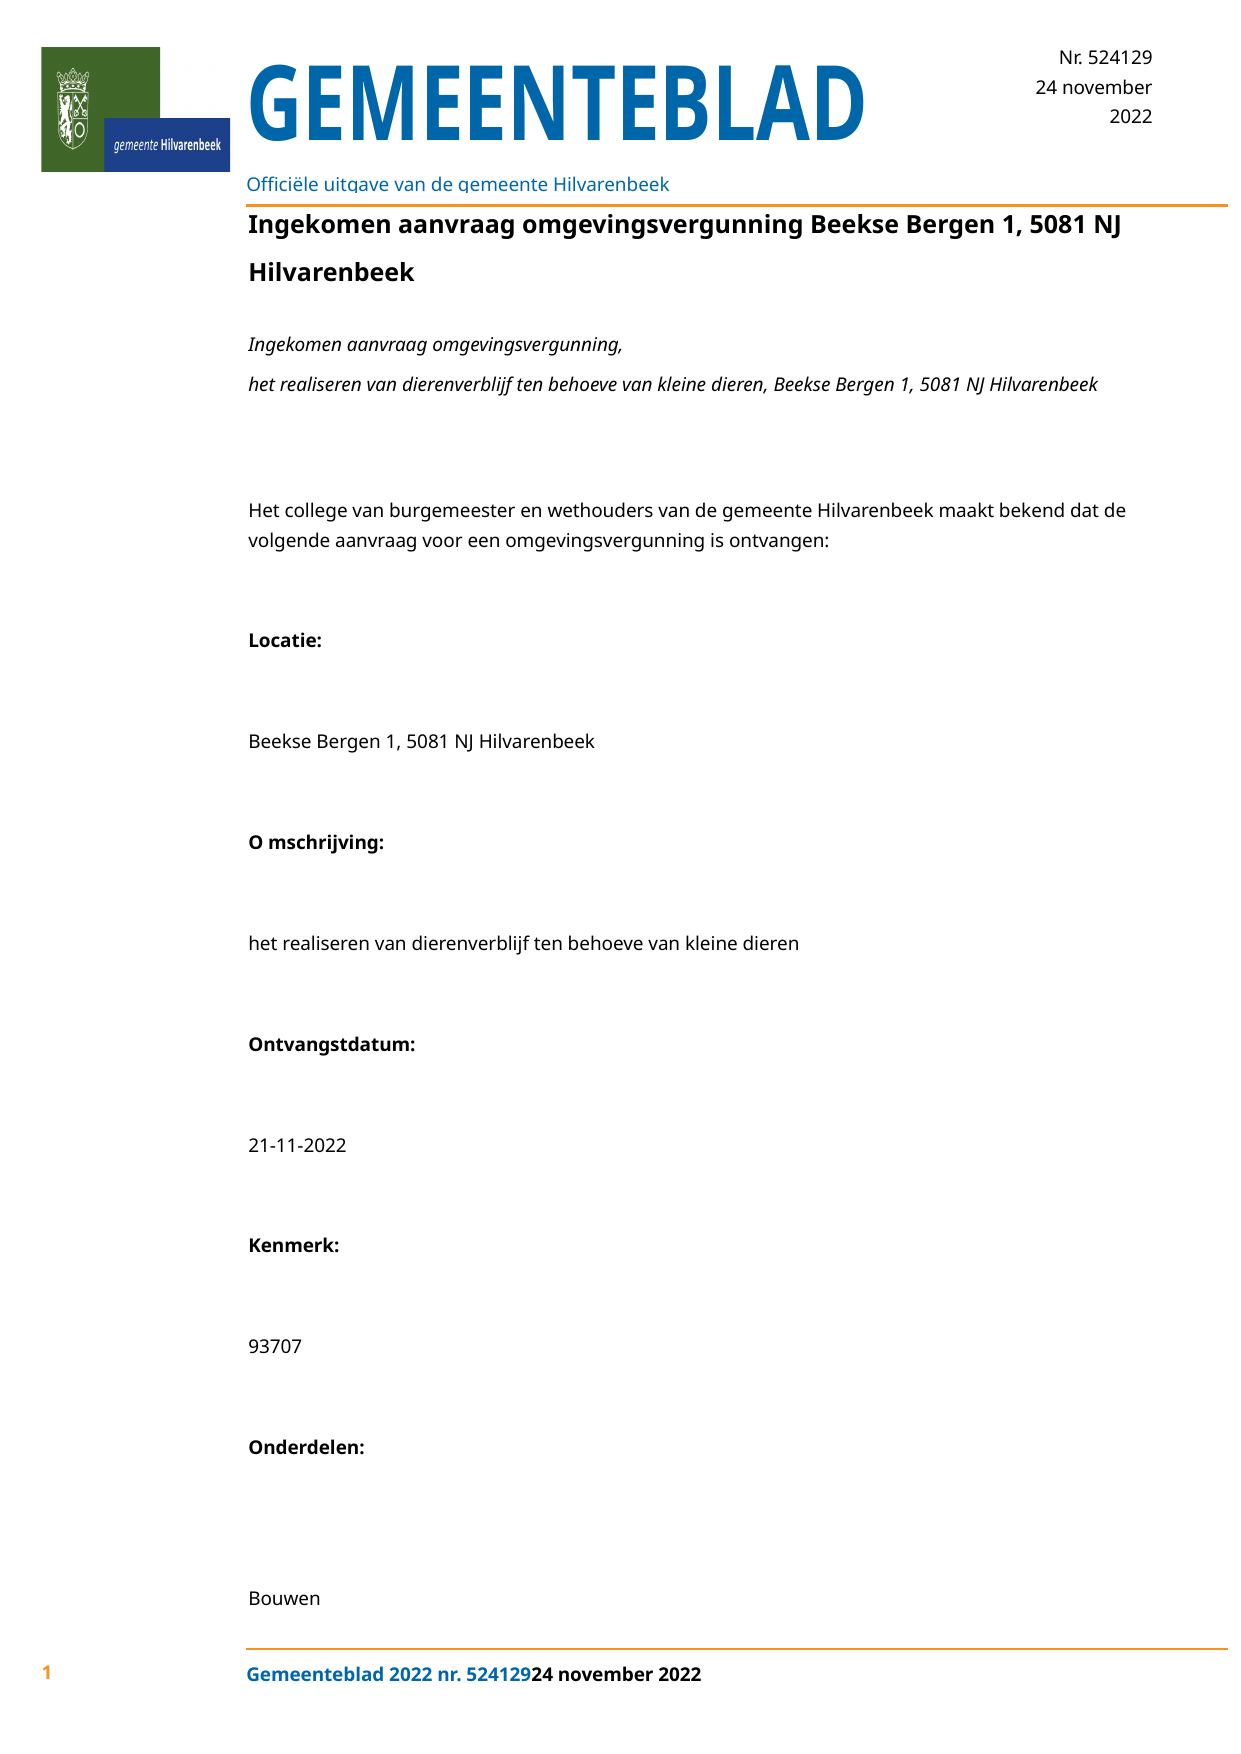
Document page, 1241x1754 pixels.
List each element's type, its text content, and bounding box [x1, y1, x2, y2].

text Onderdelen: [248, 1434, 1152, 1460]
text Het college van burgemeester en wethouders van de gemeente Hilvarenbeek maakt bekend dat de volgende aanvraag voor een omgevingsvergunning is ontvangen: [248, 497, 1152, 553]
text Ingekomen aanvraag omgevingsvergunning Beekse Bergen 1, 5081 NJ Hilvarenbeek [248, 207, 1152, 288]
text O mschrijving: [248, 829, 1152, 855]
picture [41, 47, 231, 172]
text Ontvangstdatum: [248, 1031, 1152, 1057]
text 21-11-2022 [248, 1132, 1152, 1158]
text Locatie: [248, 628, 1152, 653]
text Ingekomen aanvraag omgevingsvergunning, [248, 331, 1152, 357]
text Kenmerk: [248, 1233, 1152, 1258]
text het realiseren van dierenverblijf ten behoeve van kleine dieren, Beekse Bergen 1, 5081 NJ Hilvarenbeek [248, 371, 1152, 396]
text Beekse Bergen 1, 5081 NJ Hilvarenbeek [248, 728, 1152, 754]
text Bouwen [248, 1586, 1152, 1611]
text het realiseren van dierenverblijf ten behoeve van kleine dieren [248, 930, 1152, 956]
text 93707 [248, 1333, 1152, 1359]
